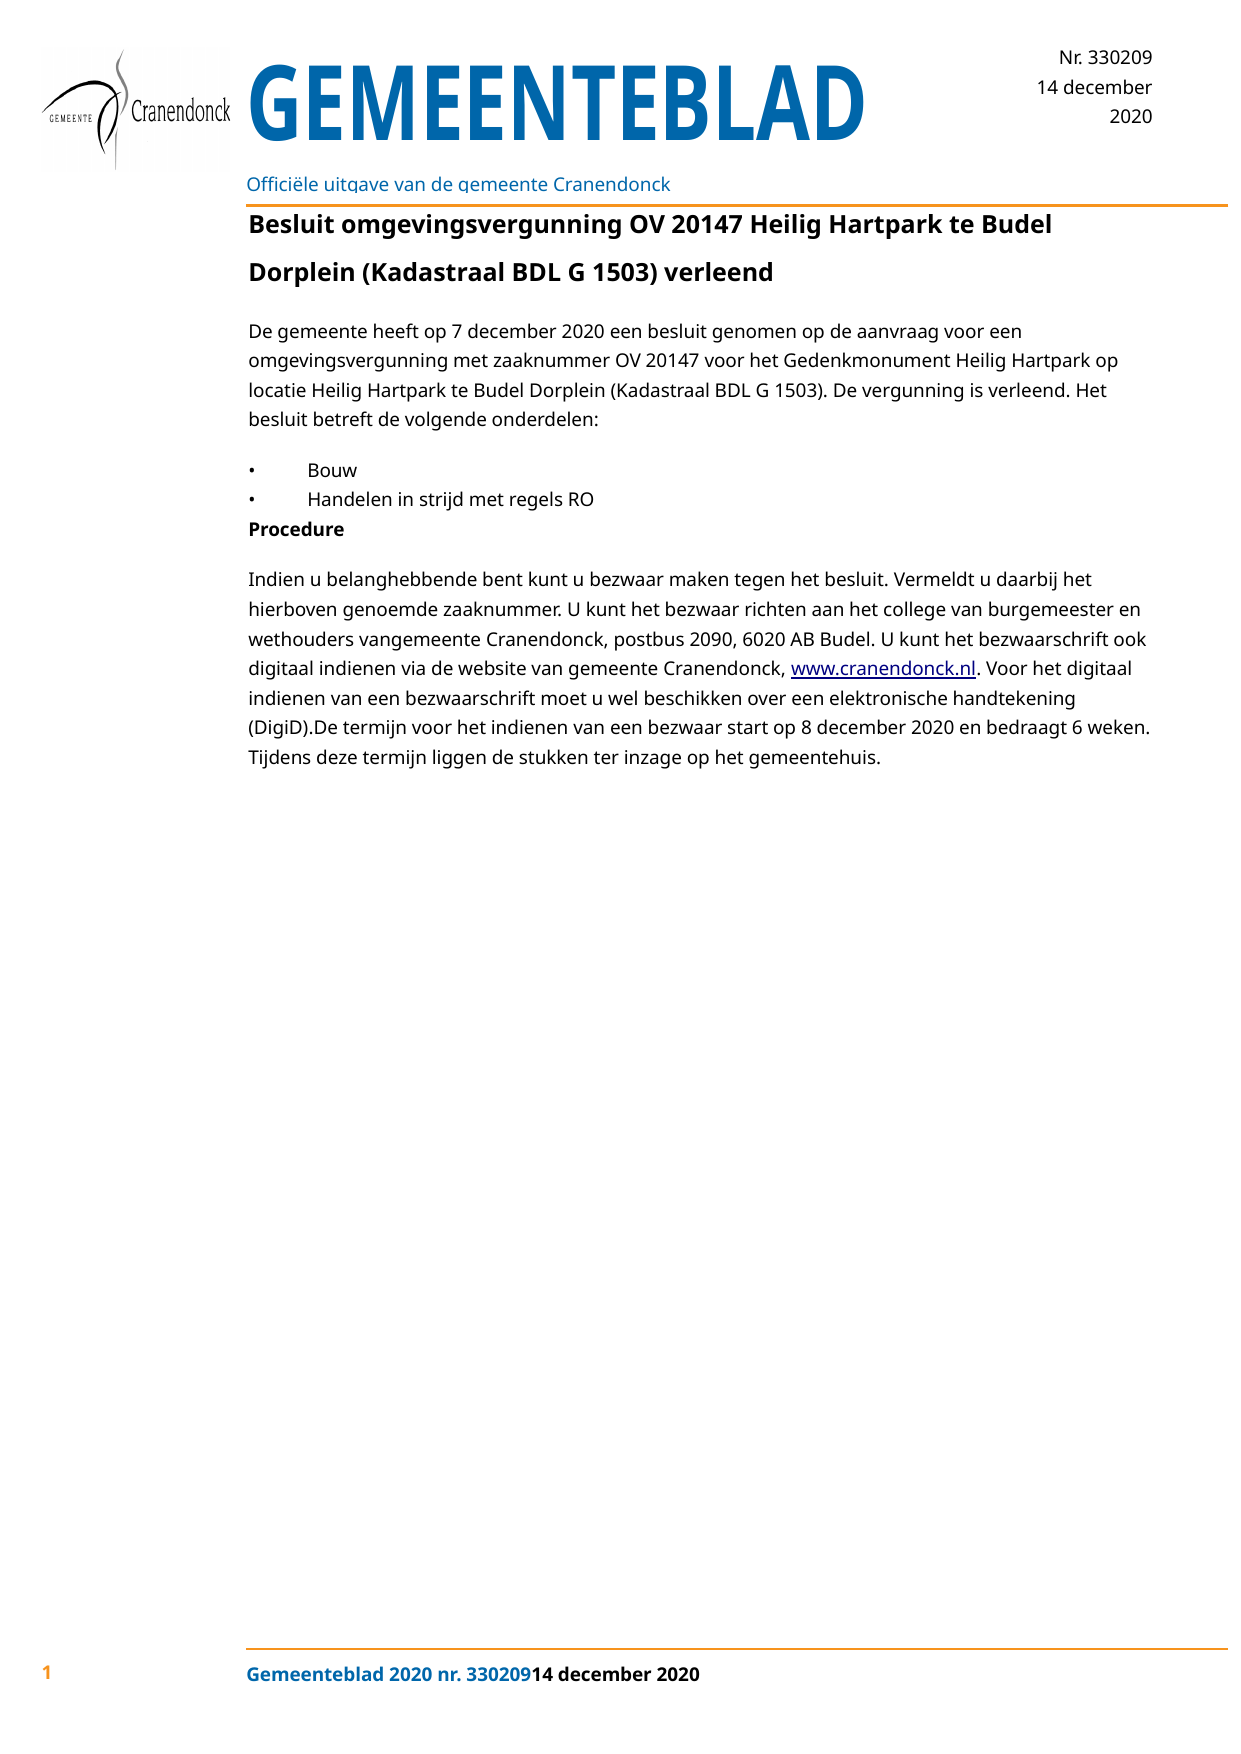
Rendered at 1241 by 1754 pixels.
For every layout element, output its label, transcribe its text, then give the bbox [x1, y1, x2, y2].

picture [41, 47, 231, 172]
text Indien u belanghebbende bent kunt u bezwaar maken tegen het besluit. Vermeldt u daarbij het hierboven genoemde zaaknummer. U kunt het bezwaar richten aan het college van burgemeester en wethouders vangemeente Cranendonck, postbus 2090, 6020 AB Budel. U kunt het bezwaarschrift ook digitaal indienen via de website van gemeente Cranendonck, www.cranendonck.nl. Voor het digitaal indienen van een bezwaarschrift moet u wel beschikken over een elektronische handtekening (DigiD).De termijn voor het indienen van een bezwaar start op 8 december 2020 en bedraagt 6 weken. Tijdens deze termijn liggen de stukken ter inzage op het gemeentehuis. [248, 567, 1152, 770]
text Besluit omgevingsvergunning OV 20147 Heilig Hartpark te Budel Dorplein (Kadastraal BDL G 1503) verleend [248, 207, 1152, 288]
text Procedure [248, 516, 1152, 542]
list Bouw [248, 457, 1152, 483]
text De gemeente heeft op 7 december 2020 een besluit genomen op de aanvraag voor een omgevingsvergunning met zaaknummer OV 20147 voor het Gedenkmonument Heilig Hartpark op locatie Heilig Hartpark te Budel Dorplein (Kadastraal BDL G 1503). De vergunning is verleend. Het besluit betreft de volgende onderdelen: [248, 318, 1152, 432]
list Handelen in strijd met regels RO [248, 487, 1152, 512]
